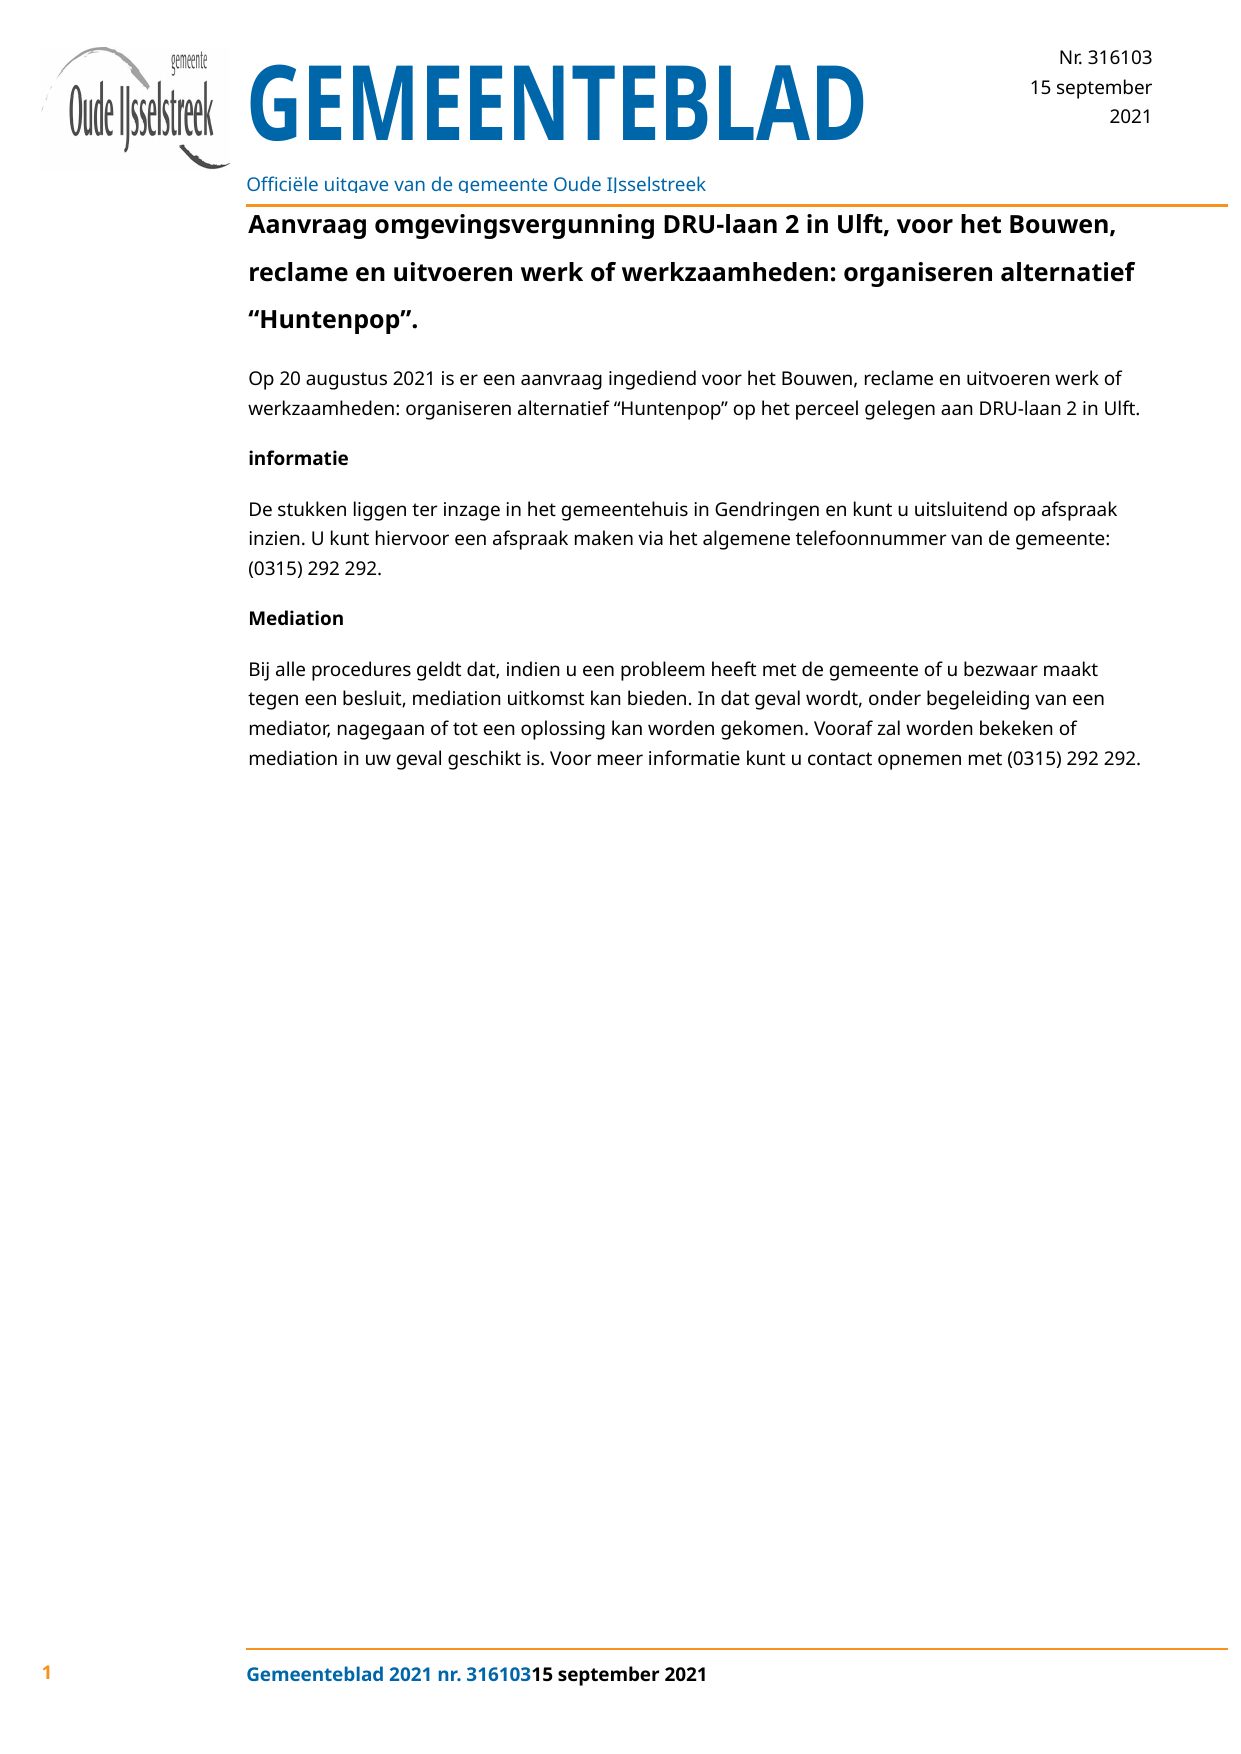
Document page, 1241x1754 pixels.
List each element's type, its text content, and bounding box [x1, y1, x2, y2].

picture [41, 47, 231, 172]
text Aanvraag omgevingsvergunning DRU-laan 2 in Ulft, voor het Bouwen, reclame en uitvoeren werk of werkzaamheden: organiseren alternatief “Huntenpop”. [248, 207, 1152, 336]
text Bij alle procedures geldt dat, indien u een probleem heeft met de gemeente of u bezwaar maakt tegen een besluit, mediation uitkomst kan bieden. In dat geval wordt, onder begeleiding van een mediator, nagegaan of tot een oplossing kan worden gekomen. Vooraf zal worden bekeken of mediation in uw geval geschikt is. Voor meer informatie kunt u contact opnemen met (0315) 292 292. [248, 656, 1152, 770]
text informatie [248, 446, 1152, 471]
text De stukken liggen ter inzage in het gemeentehuis in Gendringen en kunt u uitsluitend op afspraak inzien. U kunt hiervoor een afspraak maken via het algemene telefoonnummer van de gemeente: (0315) 292 292. [248, 496, 1152, 581]
text Op 20 augustus 2021 is er een aanvraag ingediend voor het Bouwen, reclame en uitvoeren werk of werkzaamheden: organiseren alternatief “Huntenpop” op het perceel gelegen aan DRU-laan 2 in Ulft. [248, 366, 1152, 421]
text Mediation [248, 606, 1152, 631]
